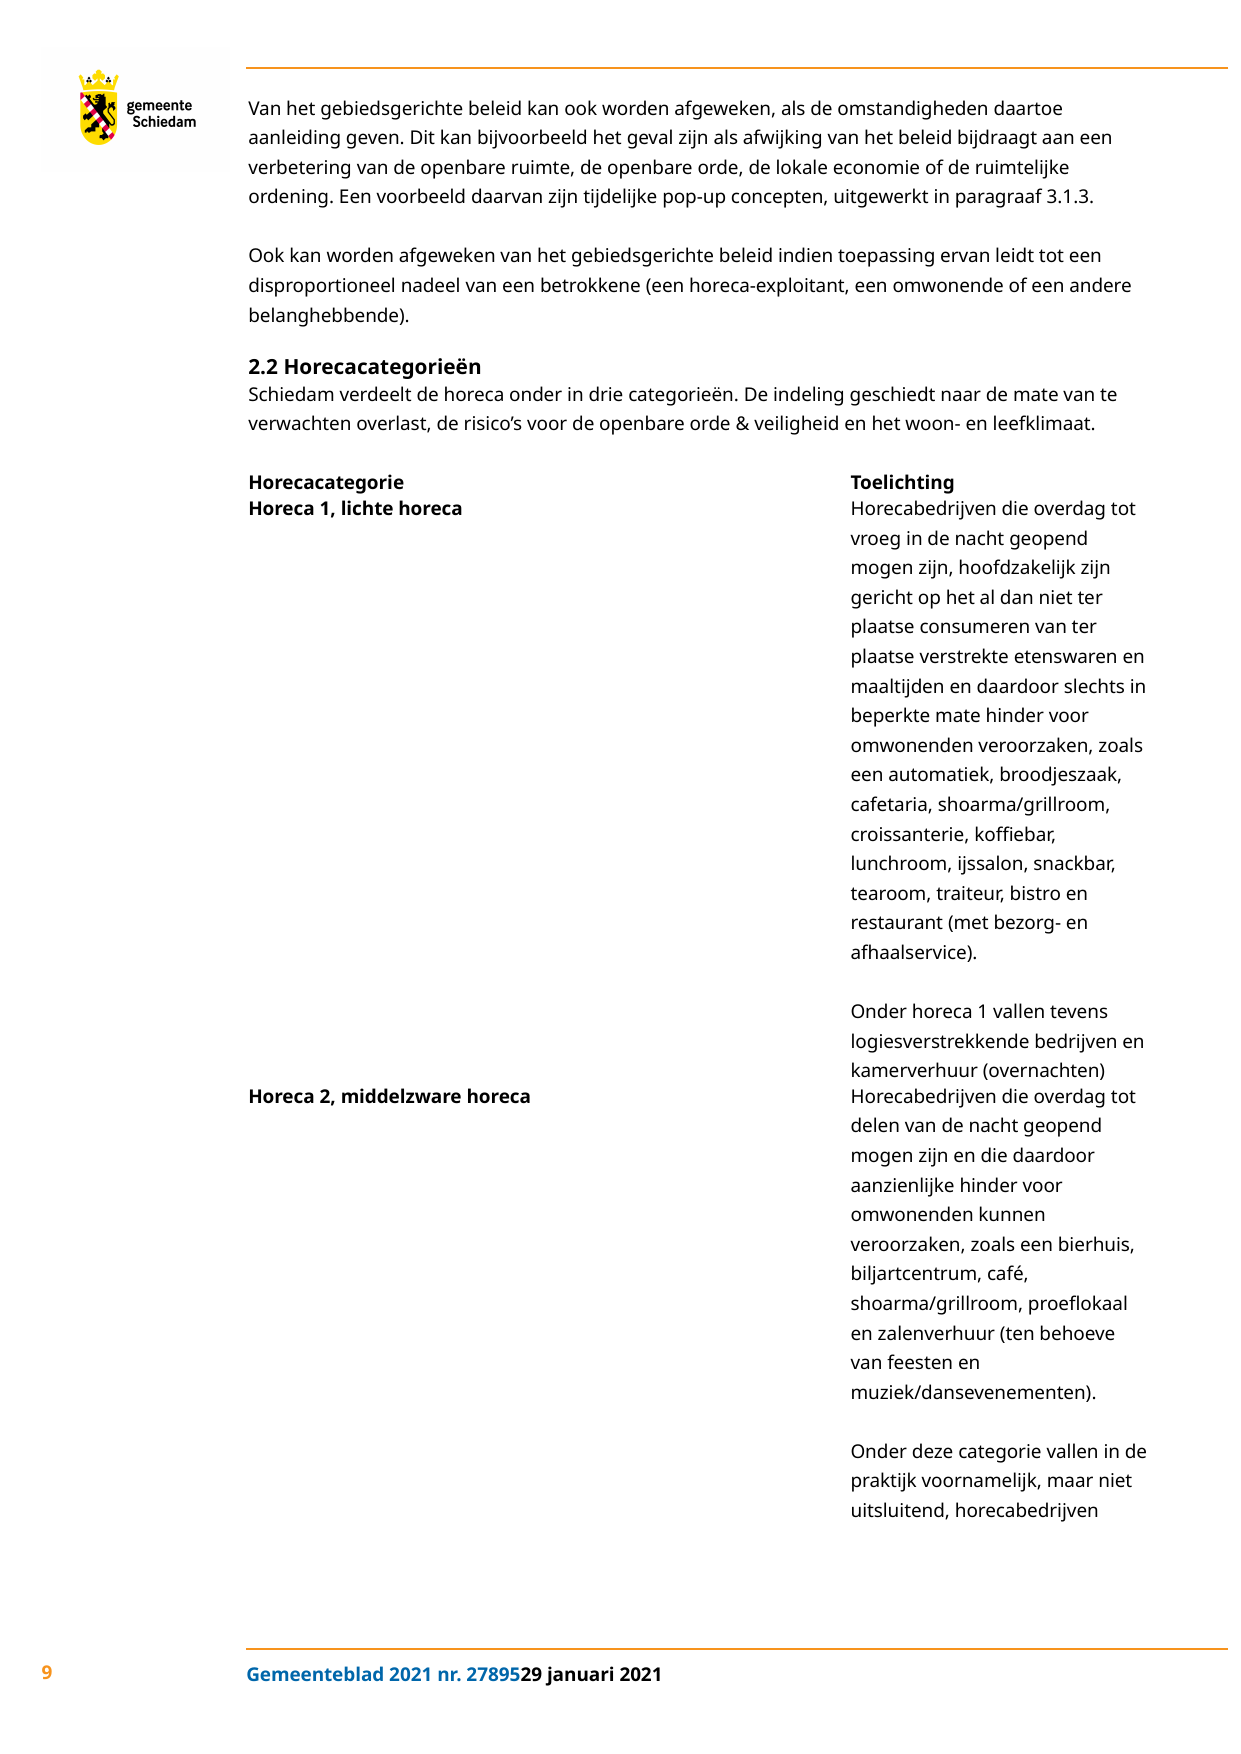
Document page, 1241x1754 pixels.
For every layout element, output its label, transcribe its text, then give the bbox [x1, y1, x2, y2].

table_cell Horeca 2, middelzware horeca [248, 1083, 850, 1523]
text Schiedam verdeelt de horeca onder in drie categorieën. De indeling geschiedt naar de mate van te verwachten overlast, de risico’s voor de openbare orde & veiligheid en het woon- en leefklimaat. [248, 381, 1152, 436]
text Ook kan worden afgeweken van het gebiedsgerichte beleid indien toepassing ervan leidt tot een disproportioneel nadeel van een betrokkene (een horeca-exploitant, een omwonende of een andere belanghebbende). [248, 243, 1152, 328]
table_cell Horecabedrijven die overdag tot delen van de nacht geopend mogen zijn en die daardoor aanzienlijke hinder voor omwonenden kunnen veroorzaken, zoals een bierhuis, biljartcentrum, café, shoarma/grillroom, proeflokaal en zalenverhuur (ten behoeve van feesten en muziek/dansevenementen). Onder deze categorie vallen in de praktijk voornamelijk, maar niet uitsluitend, horecabedrijven [850, 1083, 1152, 1523]
table_cell Horecabedrijven die overdag tot vroeg in de nacht geopend mogen zijn, hoofdzakelijk zijn gericht op het al dan niet ter plaatse consumeren van ter plaatse verstrekte etenswaren en maaltijden en daardoor slechts in beperkte mate hinder voor omwonenden veroorzaken, zoals een automatiek, broodjeszaak, cafetaria, shoarma/grillroom, croissanterie, koffiebar, lunchroom, ijssalon, snackbar, tearoom, traiteur, bistro en restaurant (met bezorg- en afhaalservice). Onder horeca 1 vallen tevens logiesverstrekkende bedrijven en kamerverhuur (overnachten) [850, 495, 1152, 1083]
picture [41, 47, 231, 172]
table_header Horecacategorie [248, 470, 850, 495]
text Van het gebiedsgerichte beleid kan ook worden afgeweken, als de omstandigheden daartoe aanleiding geven. Dit kan bijvoorbeeld het geval zijn als afwijking van het beleid bijdraagt aan een verbetering van de openbare ruimte, de openbare orde, de lokale economie of de ruimtelijke ordening. Een voorbeeld daarvan zijn tijdelijke pop-up concepten, uitgewerkt in paragraaf 3.1.3. [248, 95, 1152, 209]
table_cell Horeca 1, lichte horeca [248, 495, 850, 1083]
text 2.2 Horecacategorieën [248, 352, 1152, 381]
table_header Toelichting [850, 470, 1152, 495]
